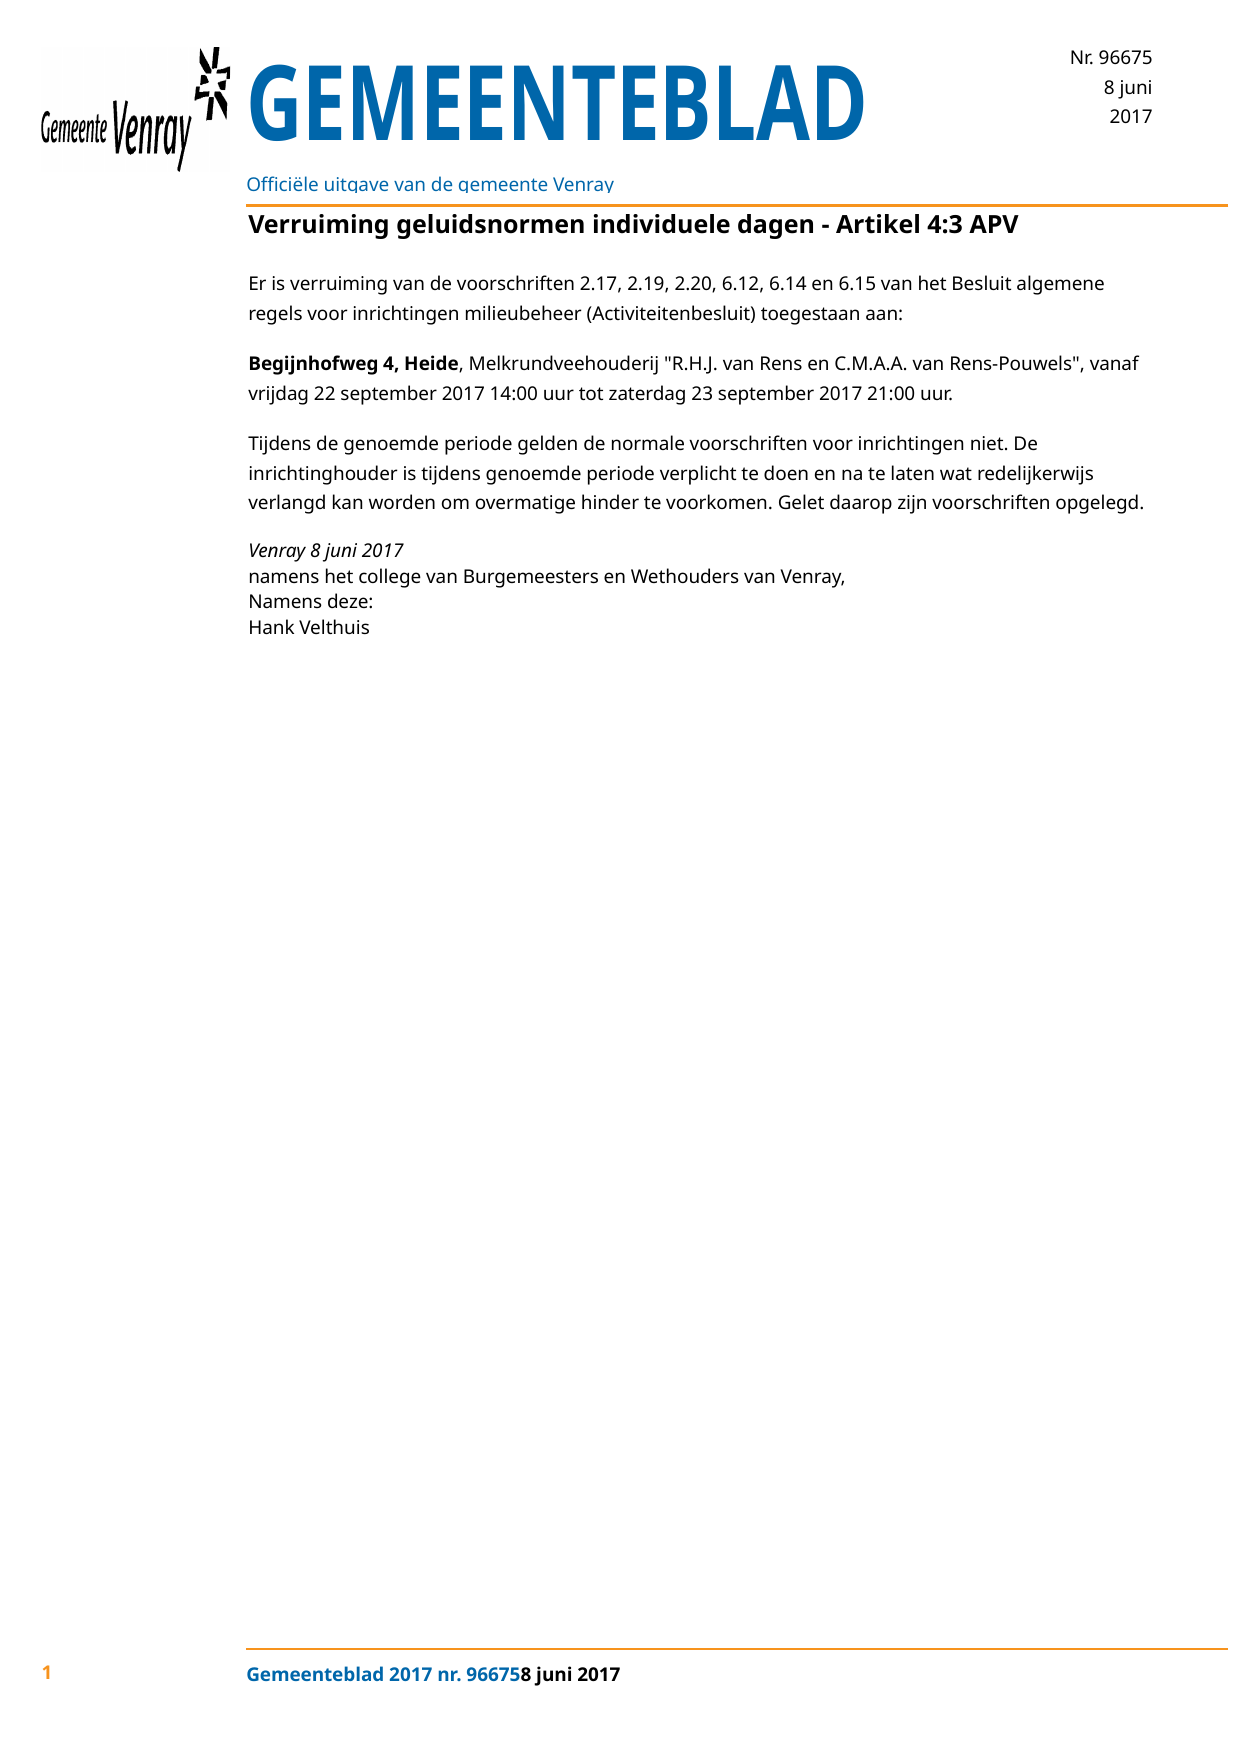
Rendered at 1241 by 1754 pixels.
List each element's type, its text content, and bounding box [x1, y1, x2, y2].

text Verruiming geluidsnormen individuele dagen - Artikel 4:3 APV [248, 207, 1152, 241]
picture [41, 47, 231, 172]
text Venray 8 juni 2017 [248, 537, 1152, 563]
text Hank Velthuis [248, 614, 1152, 640]
text Er is verruiming van de voorschriften 2.17, 2.19, 2.20, 6.12, 6.14 en 6.15 van het Besluit algemene regels voor inrichtingen milieubeheer (Activiteitenbesluit) toegestaan aan: [248, 270, 1152, 326]
text Namens deze: [248, 589, 1152, 614]
text namens het college van Burgemeesters en Wethouders van Venray, [248, 563, 1152, 589]
text Tijdens de genoemde periode gelden de normale voorschriften voor inrichtingen niet. De inrichtinghouder is tijdens genoemde periode verplicht te doen en na te laten wat redelijkerwijs verlangd kan worden om overmatige hinder te voorkomen. Gelet daarop zijn voorschriften opgelegd. [248, 430, 1152, 515]
text Begijnhofweg 4, Heide, Melkrundveehouderij "R.H.J. van Rens en C.M.A.A. van Rens-Pouwels", vanaf vrijdag 22 september 2017 14:00 uur tot zaterdag 23 september 2017 21:00 uur. [248, 350, 1152, 406]
